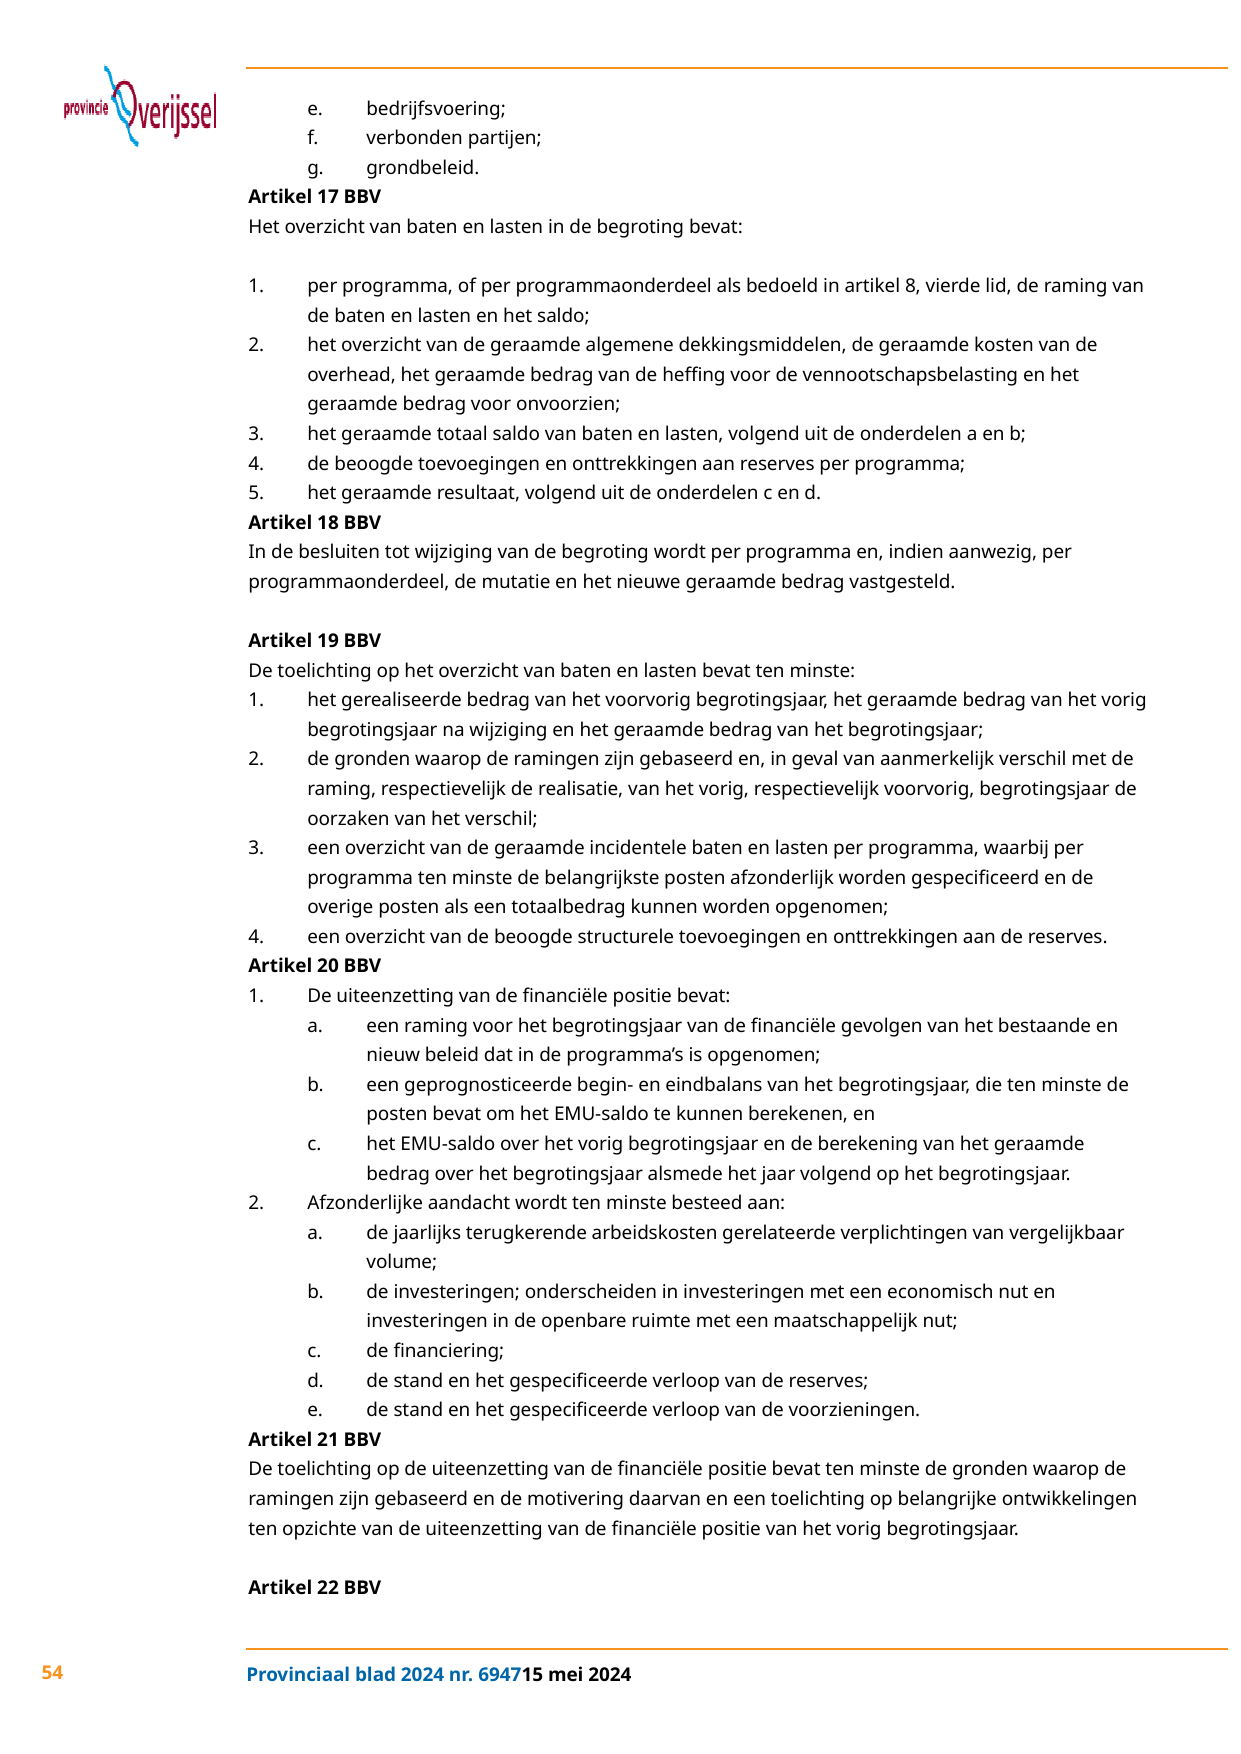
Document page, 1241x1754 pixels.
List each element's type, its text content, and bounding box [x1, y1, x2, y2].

text Artikel 17 BBV [248, 183, 1152, 209]
list de gronden waarop de ramingen zijn gebaseerd en, in geval van aanmerkelijk verschil met de raming, respectievelijk de realisatie, van het vorig, respectievelijk voorvorig, begrotingsjaar de oorzaken van het verschil; [248, 746, 1152, 831]
text Artikel 18 BBV [248, 509, 1152, 535]
list de investeringen; onderscheiden in investeringen met een economisch nut en investeringen in de openbare ruimte met een maatschappelijk nut; [307, 1278, 1152, 1333]
picture [41, 47, 231, 172]
list de beoogde toevoegingen en onttrekkingen aan reserves per programma; [248, 450, 1152, 476]
list de stand en het gespecificeerde verloop van de voorzieningen. [307, 1396, 1152, 1422]
list het gerealiseerde bedrag van het voorvorig begrotingsjaar, het geraamde bedrag van het vorig begrotingsjaar na wijziging en het geraamde bedrag van het begrotingsjaar; [248, 686, 1152, 742]
list Afzonderlijke aandacht wordt ten minste besteed aan: [248, 1189, 1152, 1215]
list een overzicht van de beoogde structurele toevoegingen en onttrekkingen aan de reserves. [248, 923, 1152, 949]
list een overzicht van de geraamde incidentele baten en lasten per programma, waarbij per programma ten minste de belangrijkste posten afzonderlijk worden gespecificeerd en de overige posten als een totaalbedrag kunnen worden opgenomen; [248, 834, 1152, 919]
text Het overzicht van baten en lasten in de begroting bevat: [248, 213, 1152, 239]
list het EMU-saldo over het vorig begrotingsjaar en de berekening van het geraamde bedrag over het begrotingsjaar alsmede het jaar volgend op het begrotingsjaar. [307, 1130, 1152, 1186]
text Artikel 20 BBV [248, 953, 1152, 978]
text De toelichting op het overzicht van baten en lasten bevat ten minste: [248, 657, 1152, 683]
list De uiteenzetting van de financiële positie bevat: [248, 982, 1152, 1008]
list verbonden partijen; [307, 124, 1152, 150]
text Artikel 21 BBV [248, 1426, 1152, 1452]
list een raming voor het begrotingsjaar van de financiële gevolgen van het bestaande en nieuw beleid dat in de programma’s is opgenomen; [307, 1012, 1152, 1067]
list per programma, of per programmaonderdeel als bedoeld in artikel 8, vierde lid, de raming van de baten en lasten en het saldo; [248, 272, 1152, 328]
list bedrijfsvoering; [307, 95, 1152, 121]
list het geraamde totaal saldo van baten en lasten, volgend uit de onderdelen a en b; [248, 420, 1152, 446]
list een geprognosticeerde begin- en eindbalans van het begrotingsjaar, die ten minste de posten bevat om het EMU-saldo te kunnen berekenen, en [307, 1071, 1152, 1126]
text Artikel 22 BBV [248, 1574, 1152, 1600]
text Artikel 19 BBV [248, 627, 1152, 653]
list de jaarlijks terugkerende arbeidskosten gerelateerde verplichtingen van vergelijkbaar volume; [307, 1219, 1152, 1274]
text De toelichting op de uiteenzetting van de financiële positie bevat ten minste de gronden waarop de ramingen zijn gebaseerd en de motivering daarvan en een toelichting op belangrijke ontwikkelingen ten opzichte van de uiteenzetting van de financiële positie van het vorig begrotingsjaar. [248, 1456, 1152, 1541]
list het overzicht van de geraamde algemene dekkingsmiddelen, de geraamde kosten van de overhead, het geraamde bedrag van de heffing voor de vennootschapsbelasting en het geraamde bedrag voor onvoorzien; [248, 331, 1152, 416]
list de stand en het gespecificeerde verloop van de reserves; [307, 1367, 1152, 1393]
list grondbeleid. [307, 154, 1152, 180]
list de financiering; [307, 1337, 1152, 1363]
text In de besluiten tot wijziging van de begroting wordt per programma en, indien aanwezig, per programmaonderdeel, de mutatie en het nieuwe geraamde bedrag vastgesteld. [248, 538, 1152, 594]
list het geraamde resultaat, volgend uit de onderdelen c en d. [248, 479, 1152, 505]
